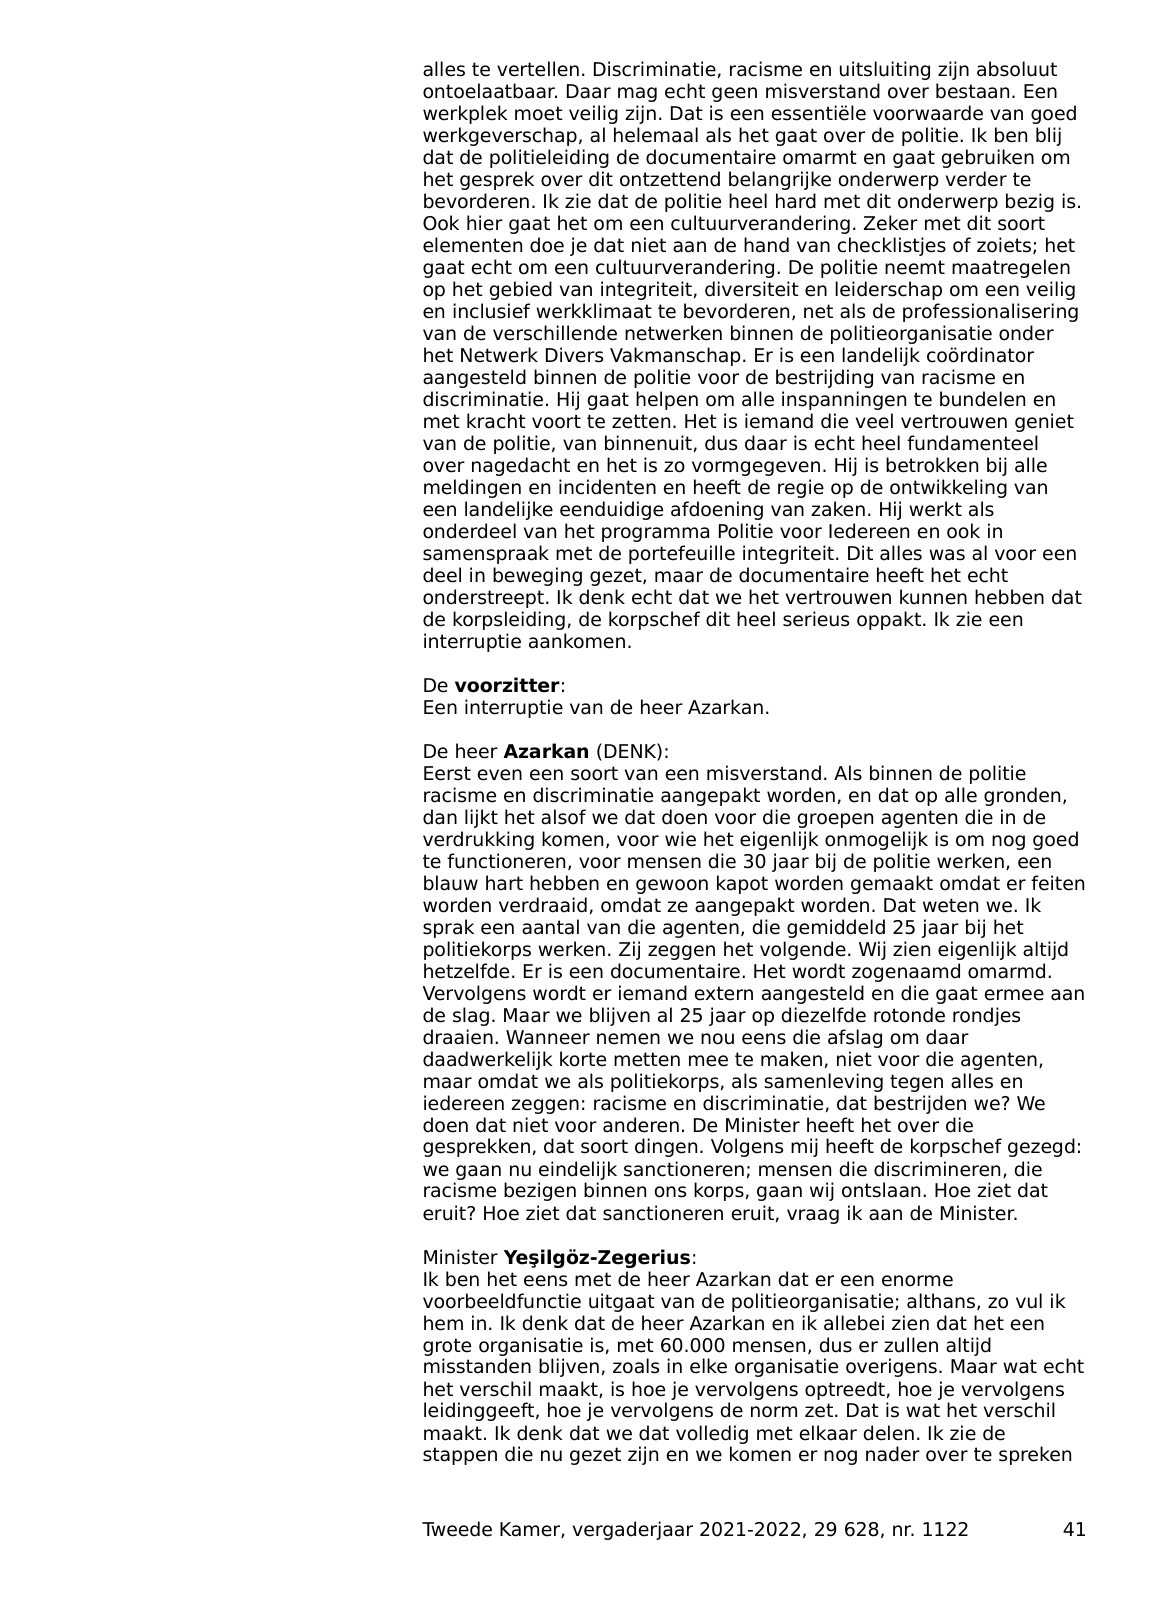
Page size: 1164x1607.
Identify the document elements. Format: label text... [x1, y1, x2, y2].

text Minister Yeşilgöz-Zegerius: [422, 1247, 1087, 1268]
text Eerst even een soort van een misverstand. Als binnen de politie racisme en discriminatie aangepakt worden, en dat op alle gronden, dan lijkt het alsof we dat doen voor die groepen agenten die in de verdrukking komen, voor wie het eigenlijk onmogelijk is om nog goed te functioneren, voor mensen die 30 jaar bij de politie werken, een blauw hart hebben en gewoon kapot worden gemaakt omdat er feiten worden verdraaid, omdat ze aangepakt worden. Dat weten we. Ik sprak een aantal van die agenten, die gemiddeld 25 jaar bij het politiekorps werken. Zij zeggen het volgende. Wij zien eigenlijk altijd hetzelfde. Er is een documentaire. Het wordt zogenaamd omarmd. Vervolgens wordt er iemand extern aangesteld en die gaat ermee aan de slag. Maar we blijven al 25 jaar op diezelfde rotonde rondjes draaien. Wanneer nemen we nou eens die afslag om daar daadwerkelijk korte metten mee te maken, niet voor die agenten, maar omdat we als politiekorps, als samenleving tegen alles en iedereen zeggen: racisme en discriminatie, dat bestrijden we? We doen dat niet voor anderen. De Minister heeft het over die gesprekken, dat soort dingen. Volgens mij heeft de korpschef gezegd: we gaan nu eindelijk sanctioneren; mensen die discrimineren, die racisme bezigen binnen ons korps, gaan wij ontslaan. Hoe ziet dat eruit? Hoe ziet dat sanctioneren eruit, vraag ik aan de Minister. [422, 763, 1087, 1224]
text De voorzitter: [422, 675, 1087, 697]
text Een interruptie van de heer Azarkan. [422, 697, 1087, 719]
text alles te vertellen. Discriminatie, racisme en uitsluiting zijn absoluut ontoelaatbaar. Daar mag echt geen misverstand over bestaan. Een werkplek moet veilig zijn. Dat is een essentiële voorwaarde van goed werkgeverschap, al helemaal als het gaat over de politie. Ik ben blij dat de politieleiding de documentaire omarmt en gaat gebruiken om het gesprek over dit ontzettend belangrijke onderwerp verder te bevorderen. Ik zie dat de politie heel hard met dit onderwerp bezig is. Ook hier gaat het om een cultuurverandering. Zeker met dit soort elementen doe je dat niet aan de hand van checklistjes of zoiets; het gaat echt om een cultuurverandering. De politie neemt maatregelen op het gebied van integriteit, diversiteit en leiderschap om een veilig en inclusief werkklimaat te bevorderen, net als de professionalisering van de verschillende netwerken binnen de politieorganisatie onder het Netwerk Divers Vakmanschap. Er is een landelijk coördinator aangesteld binnen de politie voor de bestrijding van racisme en discriminatie. Hij gaat helpen om alle inspanningen te bundelen en met kracht voort te zetten. Het is iemand die veel vertrouwen geniet van de politie, van binnenuit, dus daar is echt heel fundamenteel over nagedacht en het is zo vormgegeven. Hij is betrokken bij alle meldingen en incidenten en heeft de regie op de ontwikkeling van een landelijke eenduidige afdoening van zaken. Hij werkt als onderdeel van het programma Politie voor Iedereen en ook in samenspraak met de portefeuille integriteit. Dit alles was al voor een deel in beweging gezet, maar de documentaire heeft het echt onderstreept. Ik denk echt dat we het vertrouwen kunnen hebben dat de korpsleiding, de korpschef dit heel serieus oppakt. Ik zie een interruptie aankomen. [422, 59, 1087, 652]
text Ik ben het eens met de heer Azarkan dat er een enorme voorbeeldfunctie uitgaat van de politieorganisatie; althans, zo vul ik hem in. Ik denk dat de heer Azarkan en ik allebei zien dat het een grote organisatie is, met 60.000 mensen, dus er zullen altijd misstanden blijven, zoals in elke organisatie overigens. Maar wat echt het verschil maakt, is hoe je vervolgens optreedt, hoe je vervolgens leidinggeeft, hoe je vervolgens de norm zet. Dat is wat het verschil maakt. Ik denk dat we dat volledig met elkaar delen. Ik zie de stappen die nu gezet zijn en we komen er nog nader over te spreken [422, 1268, 1087, 1466]
text De heer Azarkan (DENK): [422, 741, 1087, 763]
